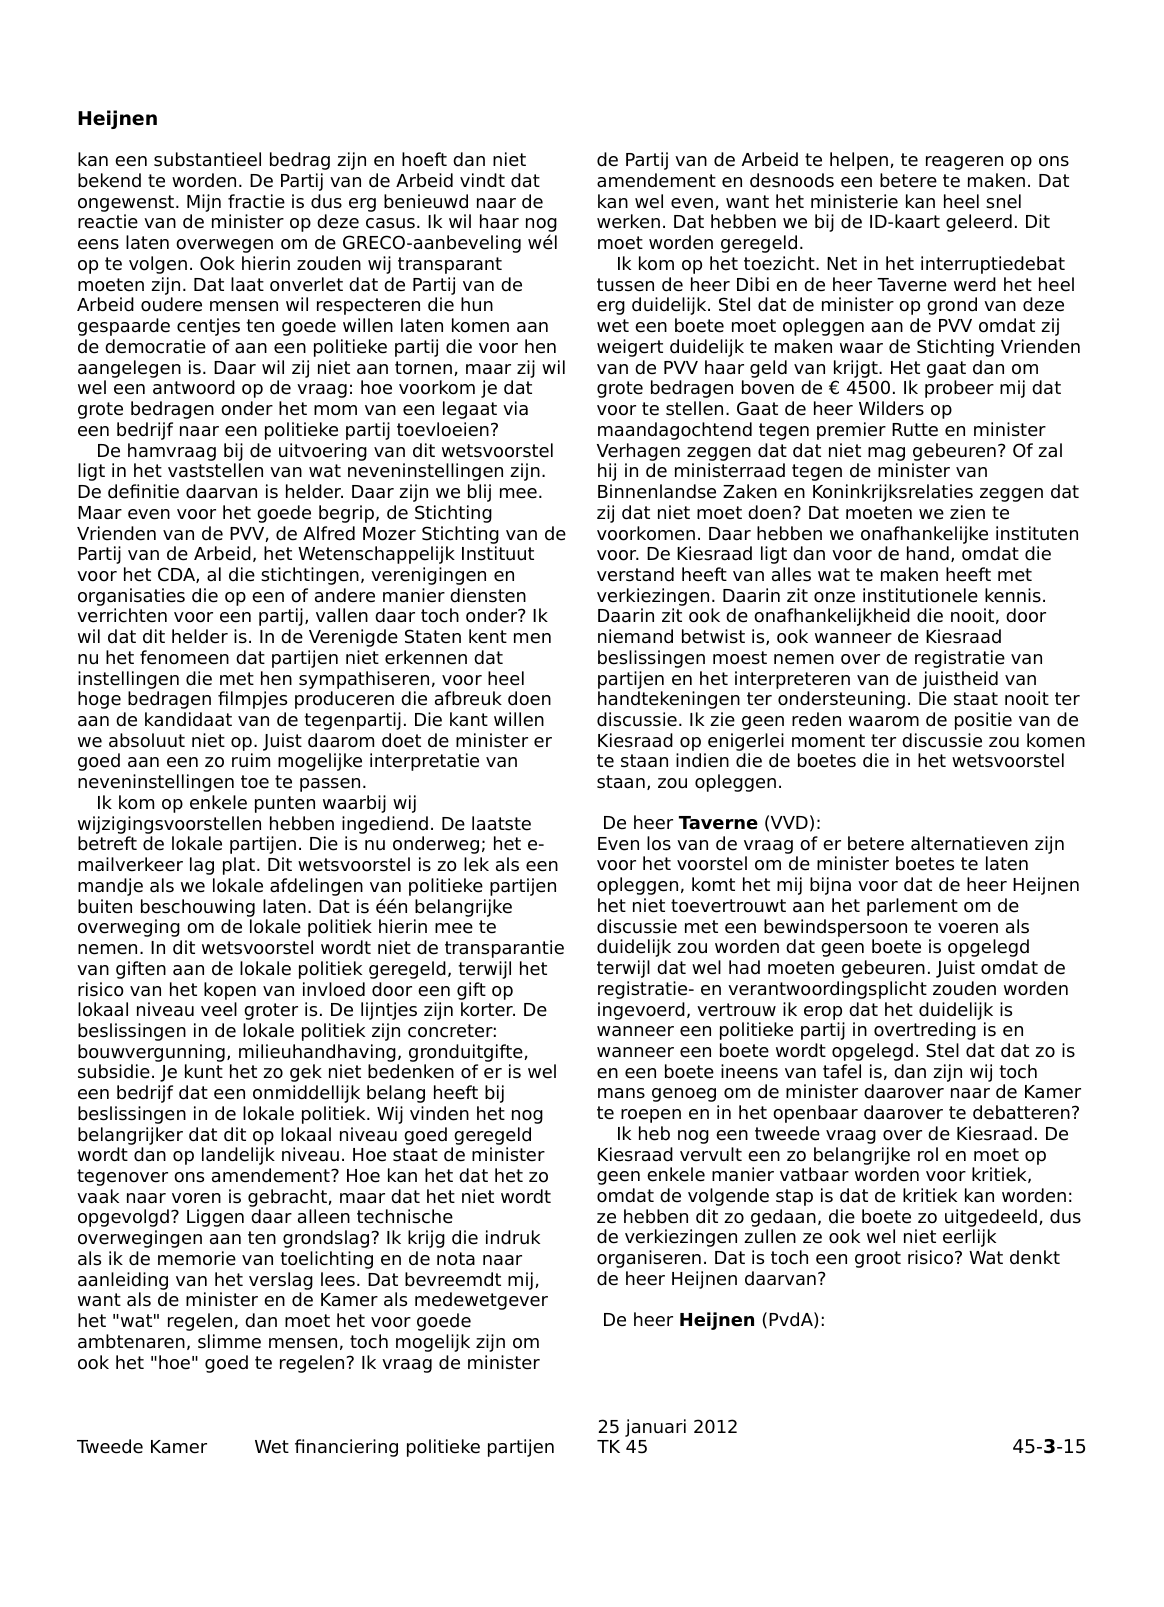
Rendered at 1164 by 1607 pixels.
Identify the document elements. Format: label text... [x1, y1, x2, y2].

text Even los van de vraag of er betere alternatieven zijn voor het voorstel om de minister boetes te laten opleggen, komt het mij bijna voor dat de heer Heijnen het niet toevertrouwt aan het parlement om de discussie met een bewindspersoon te voeren als duidelijk zou worden dat geen boete is opgelegd terwijl dat wel had moeten gebeuren. Juist omdat de registratie- en verantwoordingsplicht zouden worden ingevoerd, vertrouw ik erop dat het duidelijk is wanneer een politieke partij in overtreding is en wanneer een boete wordt opgelegd. Stel dat dat zo is en een boete ineens van tafel is, dan zijn wij toch mans genoeg om de minister daarover naar de Kamer te roepen en in het openbaar daarover te debatteren? [596, 833, 1087, 1124]
text De heer Taverne (VVD): [596, 813, 1087, 833]
text Ik kom op enkele punten waarbij wij wijzigingsvoorstellen hebben ingediend. De laatste betreft de lokale partijen. Die is nu onderweg; het e-mailverkeer lag plat. Dit wetsvoorstel is zo lek als een mandje als we lokale afdelingen van politieke partijen buiten beschouwing laten. Dat is één belangrijke overweging om de lokale politiek hierin mee te nemen. In dit wetsvoorstel wordt niet de transparantie van giften aan de lokale politiek geregeld, terwijl het risico van het kopen van invloed door een gift op lokaal niveau veel groter is. De lijntjes zijn korter. De beslissingen in de lokale politiek zijn concreter: bouwvergunning, milieuhandhaving, gronduitgifte, subsidie. Je kunt het zo gek niet bedenken of er is wel een bedrijf dat een onmiddellijk belang heeft bij beslissingen in de lokale politiek. Wij vinden het nog belangrijker dat dit op lokaal niveau goed geregeld wordt dan op landelijk niveau. Hoe staat de minister tegenover ons amendement? Hoe kan het dat het zo vaak naar voren is gebracht, maar dat het niet wordt opgevolgd? Liggen daar alleen technische overwegingen aan ten grondslag? Ik krijg die indruk als ik de memorie van toelichting en de nota naar aanleiding van het verslag lees. Dat bevreemdt mij, want als de minister en de Kamer als medewetgever het "wat" regelen, dan moet het voor goede ambtenaren, slimme mensen, toch mogelijk zijn om ook het "hoe" goed te regelen? Ik vraag de minister [77, 793, 567, 1373]
text de Partij van de Arbeid te helpen, te reageren op ons amendement en desnoods een betere te maken. Dat kan wel even, want het ministerie kan heel snel werken. Dat hebben we bij de ID-kaart geleerd. Dit moet worden geregeld. [596, 150, 1087, 254]
text Ik heb nog een tweede vraag over de Kiesraad. De Kiesraad vervult een zo belangrijke rol en moet op geen enkele manier vatbaar worden voor kritiek, omdat de volgende stap is dat de kritiek kan worden: ze hebben dit zo gedaan, die boete zo uitgedeeld, dus de verkiezingen zullen ze ook wel niet eerlijk organiseren. Dat is toch een groot risico? Wat denkt de heer Heijnen daarvan? [596, 1124, 1087, 1289]
text De heer Heijnen (PvdA): [596, 1309, 1087, 1330]
text kan een substantieel bedrag zijn en hoeft dan niet bekend te worden. De Partij van de Arbeid vindt dat ongewenst. Mijn fractie is dus erg benieuwd naar de reactie van de minister op deze casus. Ik wil haar nog eens laten overwegen om de GRECO-aanbeveling wél op te volgen. Ook hierin zouden wij transparant moeten zijn. Dat laat onverlet dat de Partij van de Arbeid oudere mensen wil respecteren die hun gespaarde centjes ten goede willen laten komen aan de democratie of aan een politieke partij die voor hen aangelegen is. Daar wil zij niet aan tornen, maar zij wil wel een antwoord op de vraag: hoe voorkom je dat grote bedragen onder het mom van een legaat via een bedrijf naar een politieke partij toevloeien? [77, 150, 567, 440]
text Ik kom op het toezicht. Net in het interruptiedebat tussen de heer Dibi en de heer Taverne werd het heel erg duidelijk. Stel dat de minister op grond van deze wet een boete moet opleggen aan de PVV omdat zij weigert duidelijk te maken waar de Stichting Vrienden van de PVV haar geld van krijgt. Het gaat dan om grote bedragen boven de € 4500. Ik probeer mij dat voor te stellen. Gaat de heer Wilders op maandagochtend tegen premier Rutte en minister Verhagen zeggen dat dat niet mag gebeuren? Of zal hij in de ministerraad tegen de minister van Binnenlandse Zaken en Koninkrijksrelaties zeggen dat zij dat niet moet doen? Dat moeten we zien te voorkomen. Daar hebben we onafhankelijke instituten voor. De Kiesraad ligt dan voor de hand, omdat die verstand heeft van alles wat te maken heeft met verkiezingen. Daarin zit onze institutionele kennis. Daarin zit ook de onafhankelijkheid die nooit, door niemand betwist is, ook wanneer de Kiesraad beslissingen moest nemen over de registratie van partijen en het interpreteren van de juistheid van handtekeningen ter ondersteuning. Die staat nooit ter discussie. Ik zie geen reden waarom de positie van de Kiesraad op enigerlei moment ter discussie zou komen te staan indien die de boetes die in het wetsvoorstel staan, zou opleggen. [596, 254, 1087, 793]
text De hamvraag bij de uitvoering van dit wetsvoorstel ligt in het vaststellen van wat neveninstellingen zijn. De definitie daarvan is helder. Daar zijn we blij mee. Maar even voor het goede begrip, de Stichting Vrienden van de PVV, de Alfred Mozer Stichting van de Partij van de Arbeid, het Wetenschappelijk Instituut voor het CDA, al die stichtingen, verenigingen en organisaties die op een of andere manier diensten verrichten voor een partij, vallen daar toch onder? Ik wil dat dit helder is. In de Verenigde Staten kent men nu het fenomeen dat partijen niet erkennen dat instellingen die met hen sympathiseren, voor heel hoge bedragen filmpjes produceren die afbreuk doen aan de kandidaat van de tegenpartij. Die kant willen we absoluut niet op. Juist daarom doet de minister er goed aan een zo ruim mogelijke interpretatie van neveninstellingen toe te passen. [77, 440, 567, 793]
